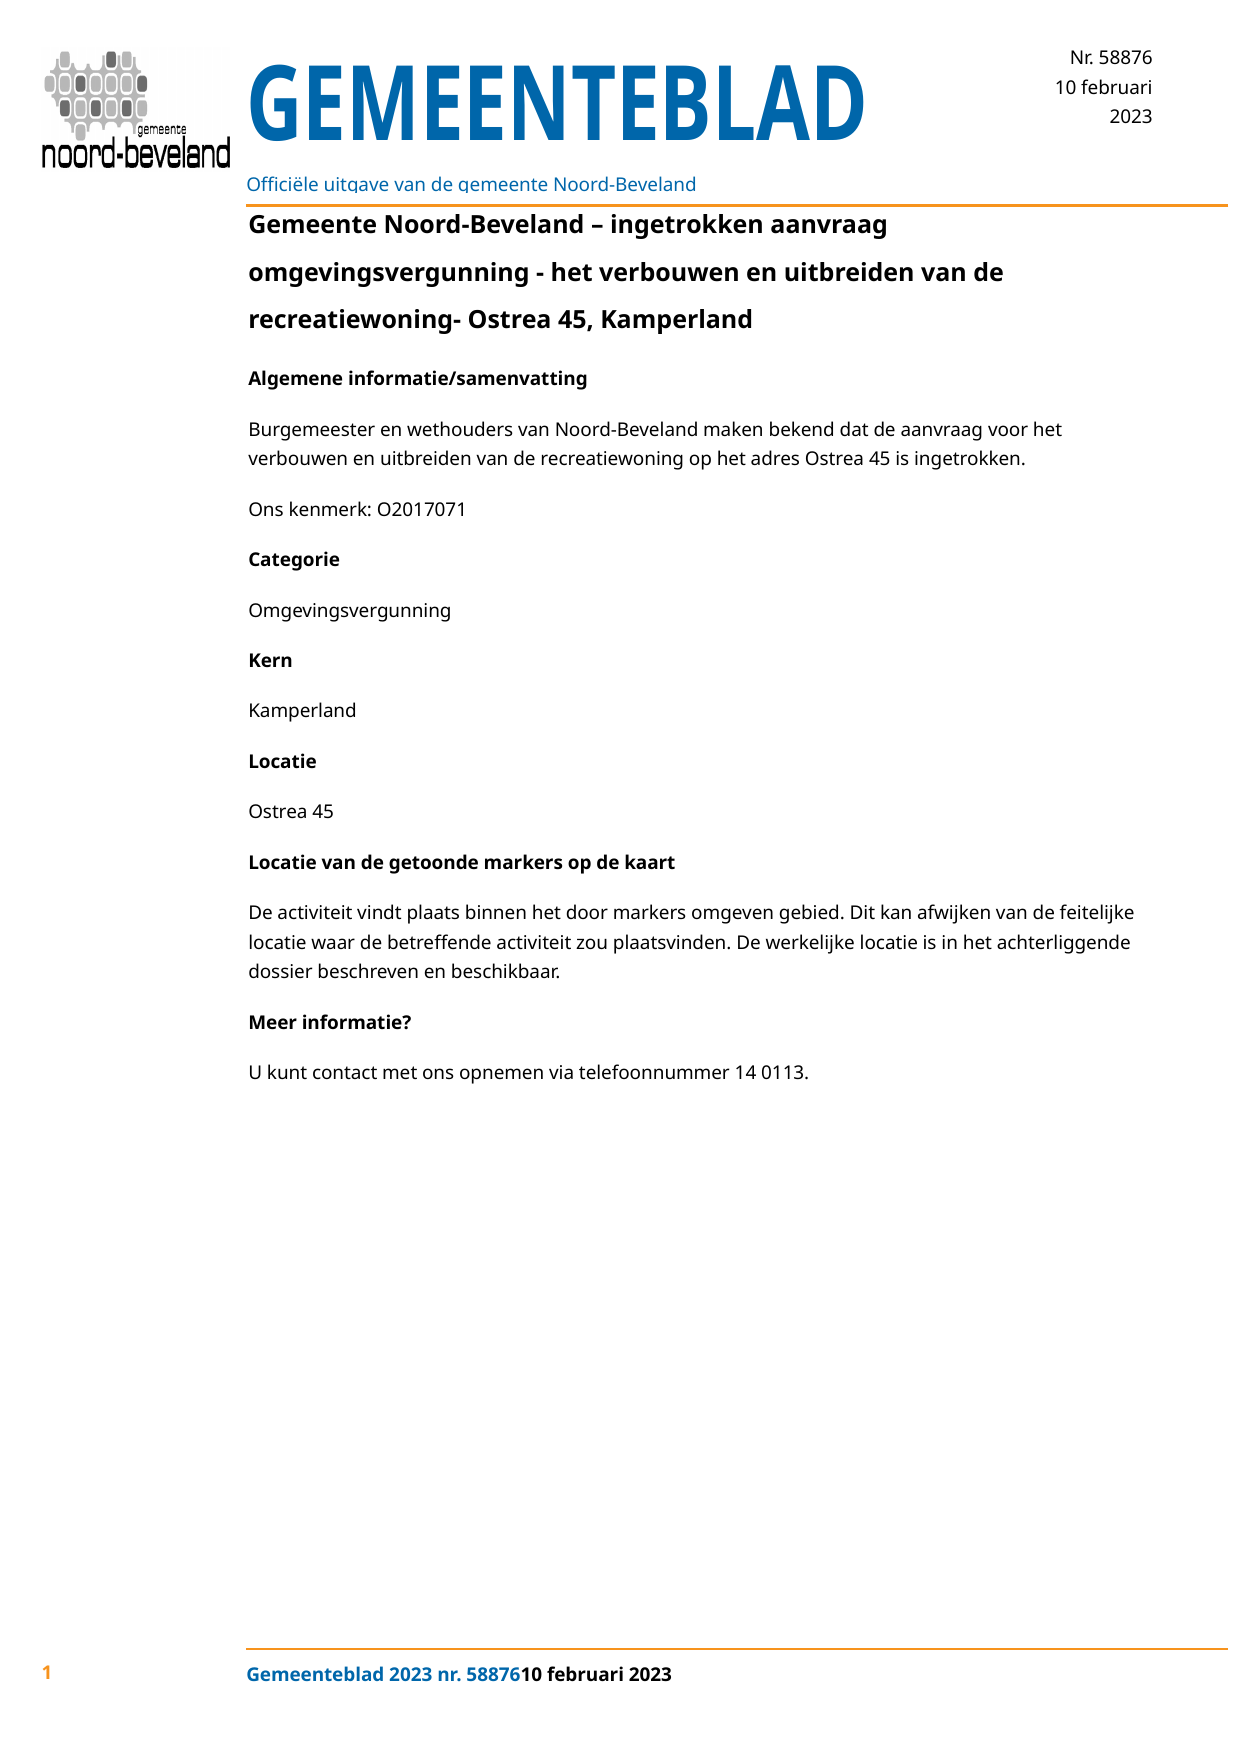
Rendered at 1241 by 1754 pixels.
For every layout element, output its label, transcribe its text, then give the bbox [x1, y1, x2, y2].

text Algemene informatie/samenvatting [248, 366, 1152, 391]
text Locatie van de getoonde markers op de kaart [248, 849, 1152, 874]
text Omgevingsvergunning [248, 597, 1152, 622]
text Kern [248, 647, 1152, 673]
text Burgemeester en wethouders van Noord-Beveland maken bekend dat de aanvraag voor het verbouwen en uitbreiden van de recreatiewoning op het adres Ostrea 45 is ingetrokken. [248, 416, 1152, 471]
text De activiteit vindt plaats binnen het door markers omgeven gebied. Dit kan afwijken van de feitelijke locatie waar de betreffende activiteit zou plaatsvinden. De werkelijke locatie is in het achterliggende dossier beschreven en beschikbaar. [248, 899, 1152, 984]
text Kamperland [248, 698, 1152, 723]
picture [41, 47, 231, 172]
text U kunt contact met ons opnemen via telefoonnummer 14 0113. [248, 1059, 1152, 1085]
text Ons kenmerk: O2017071 [248, 496, 1152, 522]
text Locatie [248, 748, 1152, 774]
text Ostrea 45 [248, 798, 1152, 824]
text Categorie [248, 546, 1152, 572]
text Gemeente Noord-Beveland – ingetrokken aanvraag omgevingsvergunning - het verbouwen en uitbreiden van de recreatiewoning- Ostrea 45, Kamperland [248, 207, 1152, 336]
text Meer informatie? [248, 1009, 1152, 1034]
